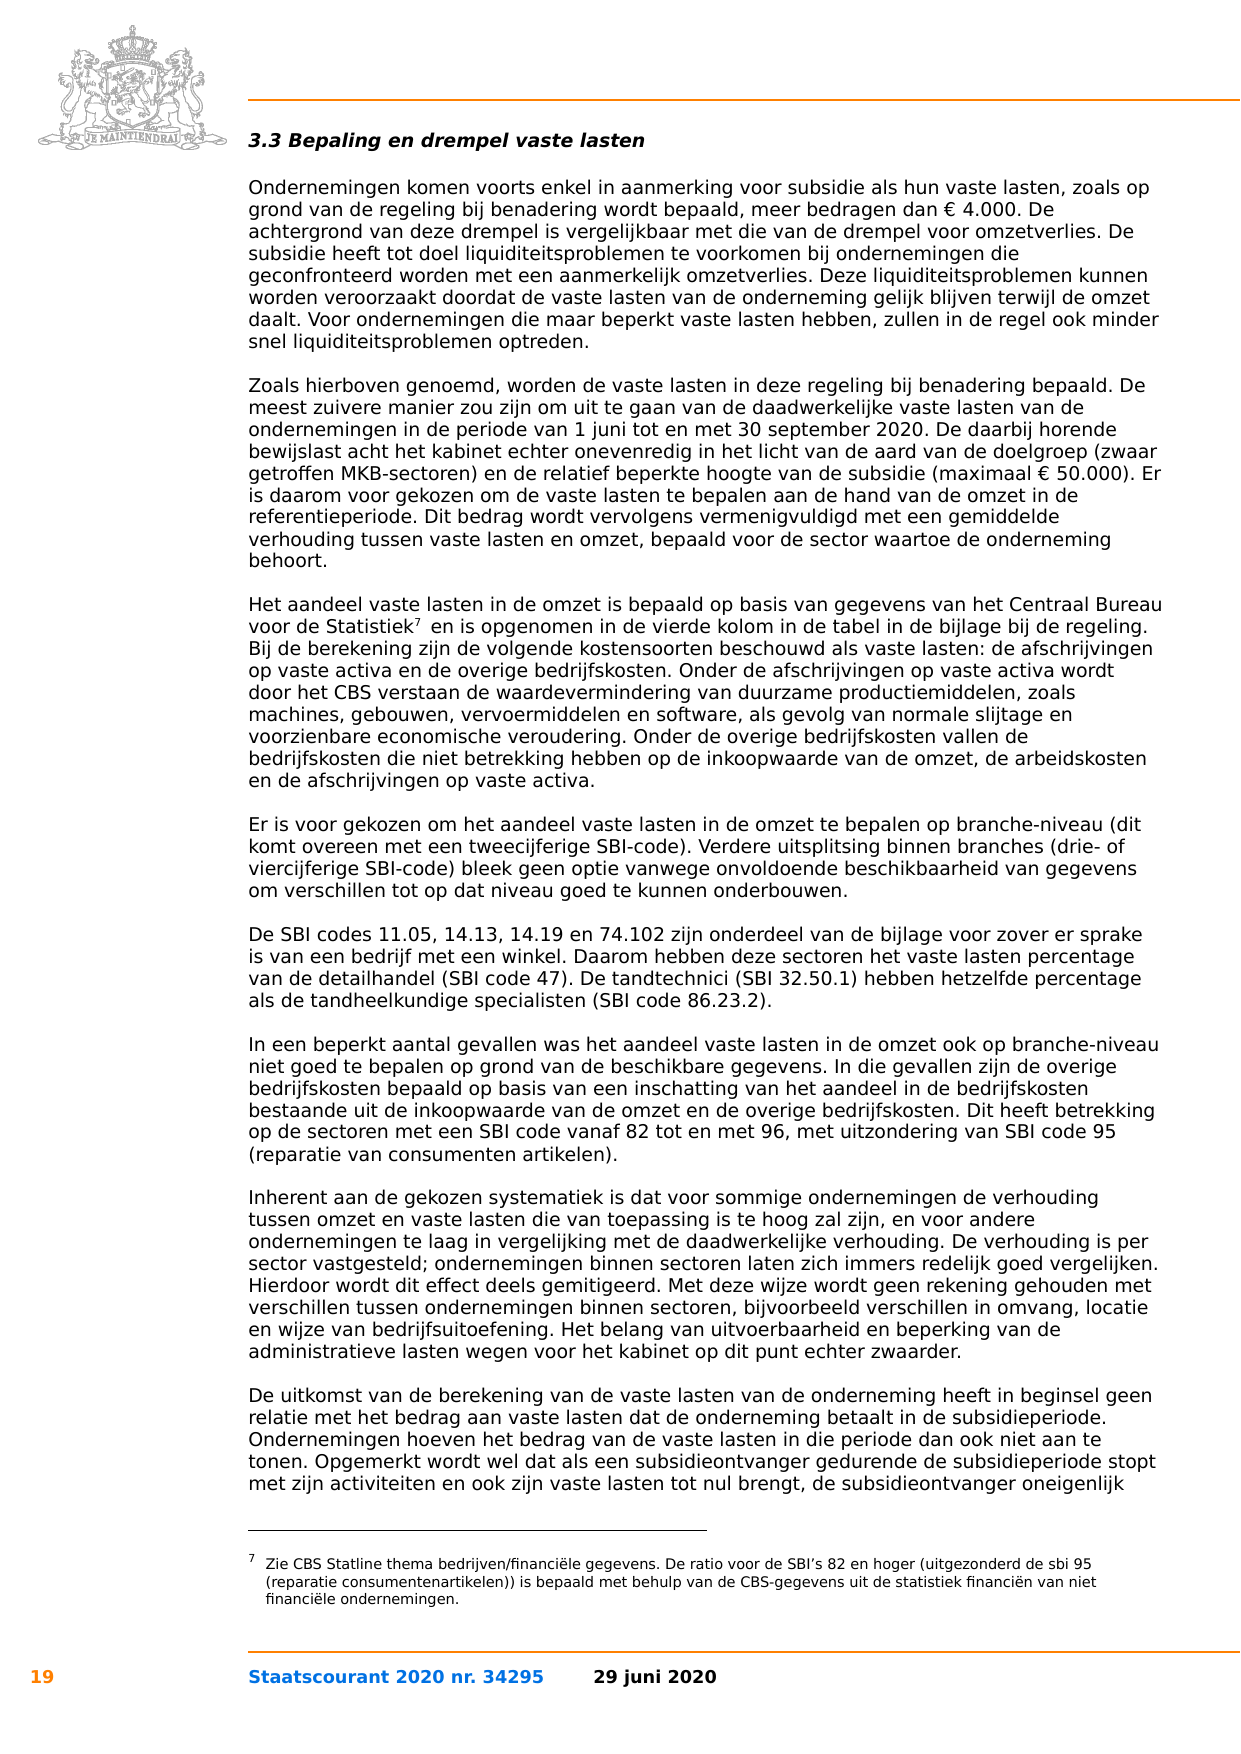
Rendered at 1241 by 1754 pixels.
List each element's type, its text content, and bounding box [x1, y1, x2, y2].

text Zoals hierboven genoemd, worden de vaste lasten in deze regeling bij benadering bepaald. De meest zuivere manier zou zijn om uit te gaan van de daadwerkelijke vaste lasten van de ondernemingen in de periode van 1 juni tot en met 30 september 2020. De daarbij horende bewijslast acht het kabinet echter onevenredig in het licht van de aard van de doelgroep (zwaar getroffen MKB-sectoren) en de relatief beperkte hoogte van de subsidie (maximaal € 50.000). Er is daarom voor gekozen om de vaste lasten te bepalen aan de hand van de omzet in de referentieperiode. Dit bedrag wordt vervolgens vermenigvuldigd met een gemiddelde verhouding tussen vaste lasten en omzet, bepaald voor de sector waartoe de onderneming behoort. [248, 374, 1163, 572]
text Het aandeel vaste lasten in de omzet is bepaald op basis van gegevens van het Centraal Bureau voor de Statistiek en is opgenomen in de vierde kolom in de tabel in de bijlage bij de regeling. Bij de berekening zijn de volgende kostensoorten beschouwd als vaste lasten: de afschrijvingen op vaste activa en de overige bedrijfskosten. Onder de afschrijvingen op vaste activa wordt door het CBS verstaan de waardevermindering van duurzame productiemiddelen, zoals machines, gebouwen, vervoermiddelen en software, als gevolg van normale slijtage en voorzienbare economische veroudering. Onder de overige bedrijfskosten vallen de bedrijfskosten die niet betrekking hebben op de inkoopwaarde van de omzet, de arbeidskosten en de afschrijvingen op vaste activa. [248, 594, 1163, 792]
text In een beperkt aantal gevallen was het aandeel vaste lasten in de omzet ook op branche-niveau niet goed te bepalen op grond van de beschikbare gegevens. In die gevallen zijn de overige bedrijfskosten bepaald op basis van een inschatting van het aandeel in de bedrijfskosten bestaande uit de inkoopwaarde van de omzet en de overige bedrijfskosten. Dit heeft betrekking op de sectoren met een SBI code vanaf 82 tot en met 96, met uitzondering van SBI code 95 (reparatie van consumenten artikelen). [248, 1033, 1163, 1165]
text De uitkomst van de berekening van de vaste lasten van de onderneming heeft in beginsel geen relatie met het bedrag aan vaste lasten dat de onderneming betaalt in de subsidieperiode. Ondernemingen hoeven het bedrag van de vaste lasten in die periode dan ook niet aan te tonen. Opgemerkt wordt wel dat als een subsidieontvanger gedurende de subsidieperiode stopt met zijn activiteiten en ook zijn vaste lasten tot nul brengt, de subsidieontvanger oneigenlijk [248, 1385, 1163, 1495]
text Zie CBS Statline thema bedrijven/financiële gegevens. De ratio voor de SBI’s 82 en hoger (uitgezonderd de sbi 95 (reparatie consumentenartikelen)) is bepaald met behulp van de CBS-gegevens uit de statistiek financiën van niet financiële ondernemingen. [248, 1552, 1163, 1608]
text De SBI codes 11.05, 14.13, 14.19 en 74.102 zijn onderdeel van de bijlage voor zover er sprake is van een bedrijf met een winkel. Daarom hebben deze sectoren het vaste lasten percentage van de detailhandel (SBI code 47). De tandtechnici (SBI 32.50.1) hebben hetzelfde percentage als de tandheelkundige specialisten (SBI code 86.23.2). [248, 924, 1163, 1012]
text Inherent aan de gekozen systematiek is dat voor sommige ondernemingen de verhouding tussen omzet en vaste lasten die van toepassing is te hoog zal zijn, en voor andere ondernemingen te laag in vergelijking met de daadwerkelijke verhouding. De verhouding is per sector vastgesteld; ondernemingen binnen sectoren laten zich immers redelijk goed vergelijken. Hierdoor wordt dit effect deels gemitigeerd. Met deze wijze wordt geen rekening gehouden met verschillen tussen ondernemingen binnen sectoren, bijvoorbeeld verschillen in omvang, locatie en wijze van bedrijfsuitoefening. Het belang van uitvoerbaarheid en beperking van de administratieve lasten wegen voor het kabinet op dit punt echter zwaarder. [248, 1187, 1163, 1363]
text Ondernemingen komen voorts enkel in aanmerking voor subsidie als hun vaste lasten, zoals op grond van de regeling bij benadering wordt bepaald, meer bedragen dan € 4.000. De achtergrond van deze drempel is vergelijkbaar met die van de drempel voor omzetverlies. De subsidie heeft tot doel liquiditeitsproblemen te voorkomen bij ondernemingen die geconfronteerd worden met een aanmerkelijk omzetverlies. Deze liquiditeitsproblemen kunnen worden veroorzaakt doordat de vaste lasten van de onderneming gelijk blijven terwijl de omzet daalt. Voor ondernemingen die maar beperkt vaste lasten hebben, zullen in de regel ook minder snel liquiditeitsproblemen optreden. [248, 177, 1163, 353]
picture [38, 25, 227, 150]
subtitle 3.3 Bepaling en drempel vaste lasten [248, 130, 1163, 152]
text Er is voor gekozen om het aandeel vaste lasten in de omzet te bepalen op branche-niveau (dit komt overeen met een tweecijferige SBI-code). Verdere uitsplitsing binnen branches (drie- of viercijferige SBI-code) bleek geen optie vanwege onvoldoende beschikbaarheid van gegevens om verschillen tot op dat niveau goed te kunnen onderbouwen. [248, 814, 1163, 902]
